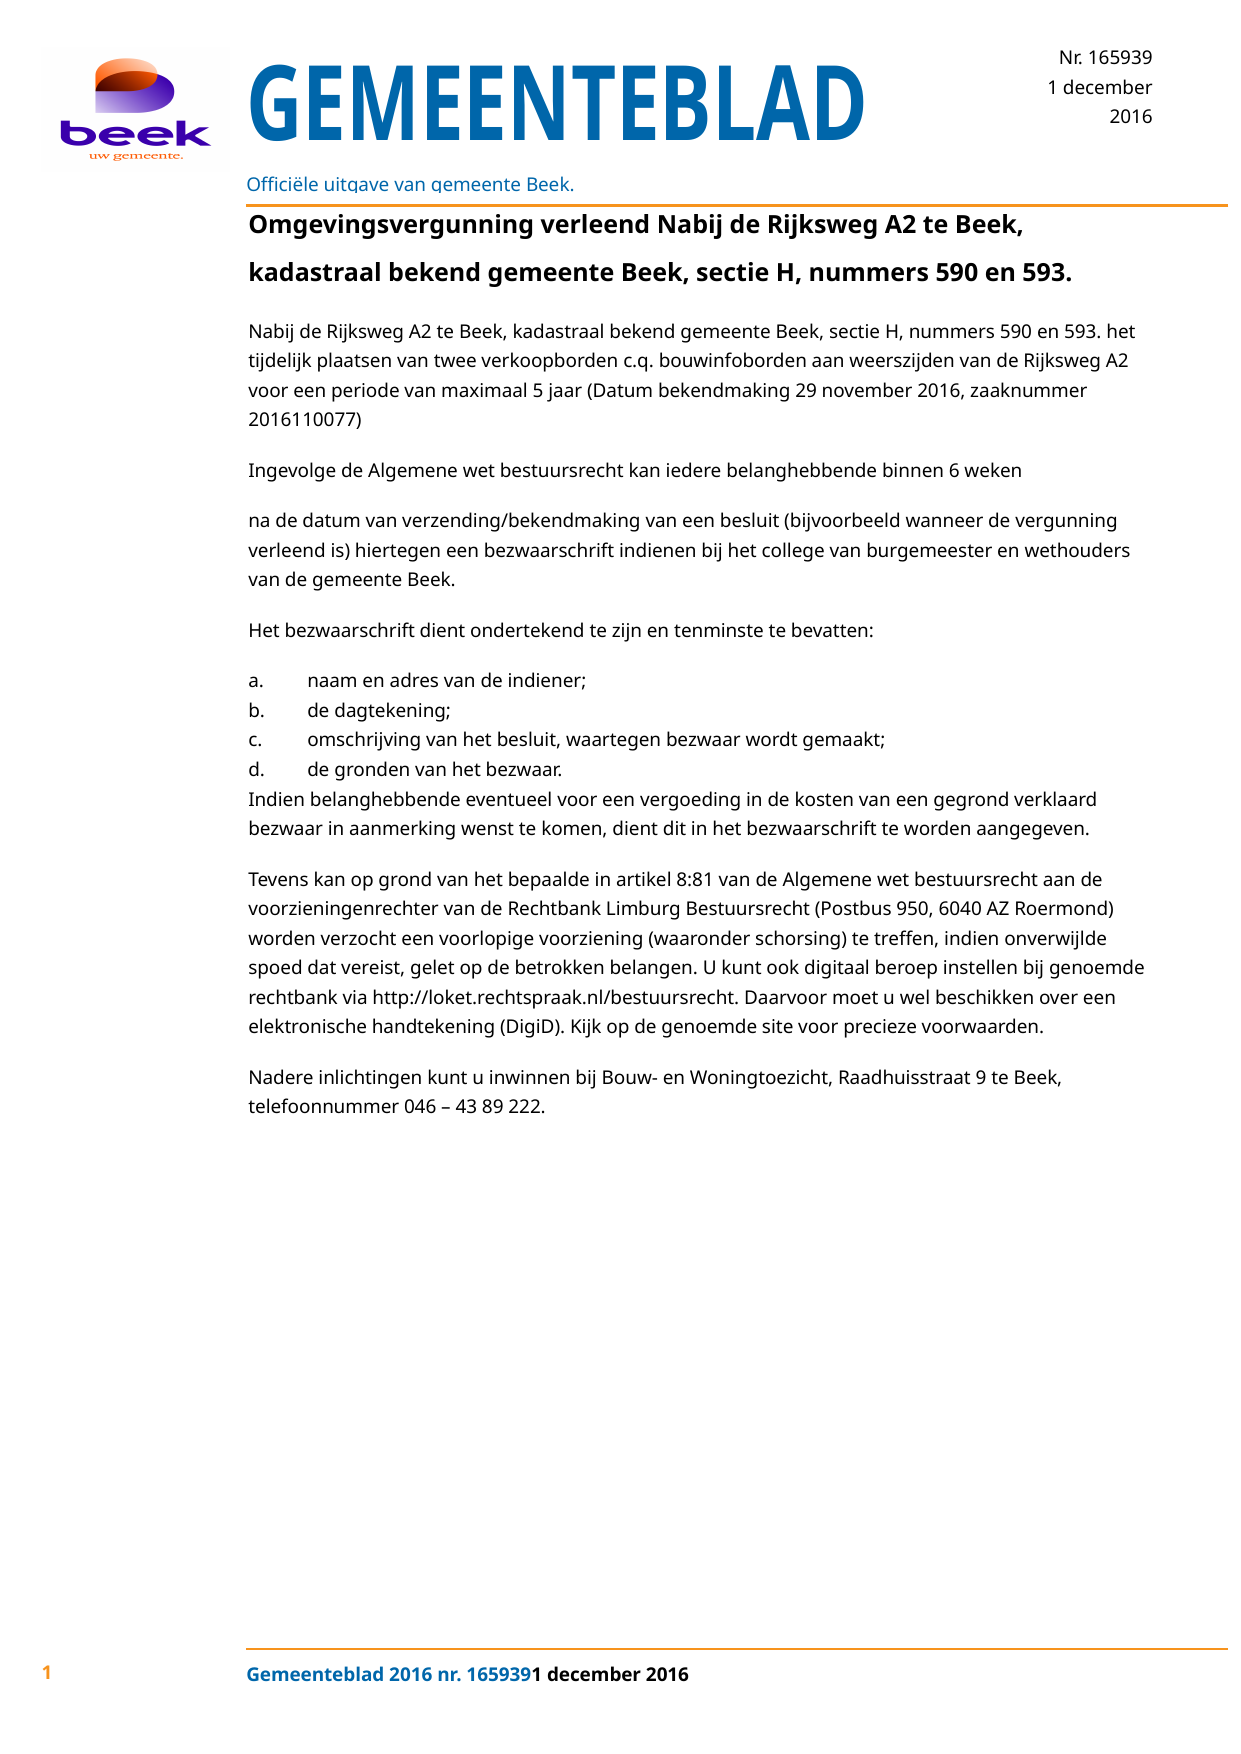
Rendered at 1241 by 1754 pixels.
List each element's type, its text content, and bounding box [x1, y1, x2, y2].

text Tevens kan op grond van het bepaalde in artikel 8:81 van de Algemene wet bestuursrecht aan de voorzieningenrechter van de Rechtbank Limburg Bestuursrecht (Postbus 950, 6040 AZ Roermond) worden verzocht een voorlopige voorziening (waaronder schorsing) te treffen, indien onverwijlde spoed dat vereist, gelet op de betrokken belangen. U kunt ook digitaal beroep instellen bij genoemde rechtbank via http://loket.rechtspraak.nl/bestuursrecht. Daarvoor moet u wel beschikken over een elektronische handtekening (DigiD). Kijk op de genoemde site voor precieze voorwaarden. [248, 866, 1152, 1039]
list de gronden van het bezwaar. [248, 756, 1152, 782]
list omschrijving van het besluit, waartegen bezwaar wordt gemaakt; [248, 727, 1152, 752]
text Het bezwaarschrift dient ondertekend te zijn en tenminste te bevatten: [248, 617, 1152, 643]
text Omgevingsvergunning verleend Nabij de Rijksweg A2 te Beek, kadastraal bekend gemeente Beek, sectie H, nummers 590 en 593. [248, 207, 1152, 288]
text Nadere inlichtingen kunt u inwinnen bij Bouw- en Woningtoezicht, Raadhuisstraat 9 te Beek, telefoonnummer 046 – 43 89 222. [248, 1064, 1152, 1119]
text na de datum van verzending/bekendmaking van een besluit (bijvoorbeeld wanneer de vergunning verleend is) hiertegen een bezwaarschrift indienen bij het college van burgemeester en wethouders van de gemeente Beek. [248, 507, 1152, 592]
picture [41, 47, 231, 172]
text Ingevolge de Algemene wet bestuursrecht kan iedere belanghebbende binnen 6 weken [248, 457, 1152, 483]
list de dagtekening; [248, 697, 1152, 723]
list naam en adres van de indiener; [248, 667, 1152, 693]
text Nabij de Rijksweg A2 te Beek, kadastraal bekend gemeente Beek, sectie H, nummers 590 en 593. het tijdelijk plaatsen van twee verkoopborden c.q. bouwinfoborden aan weerszijden van de Rijksweg A2 voor een periode van maximaal 5 jaar (Datum bekendmaking 29 november 2016, zaaknummer 2016110077) [248, 318, 1152, 432]
text Indien belanghebbende eventueel voor een vergoeding in de kosten van een gegrond verklaard bezwaar in aanmerking wenst te komen, dient dit in het bezwaarschrift te worden aangegeven. [248, 786, 1152, 841]
